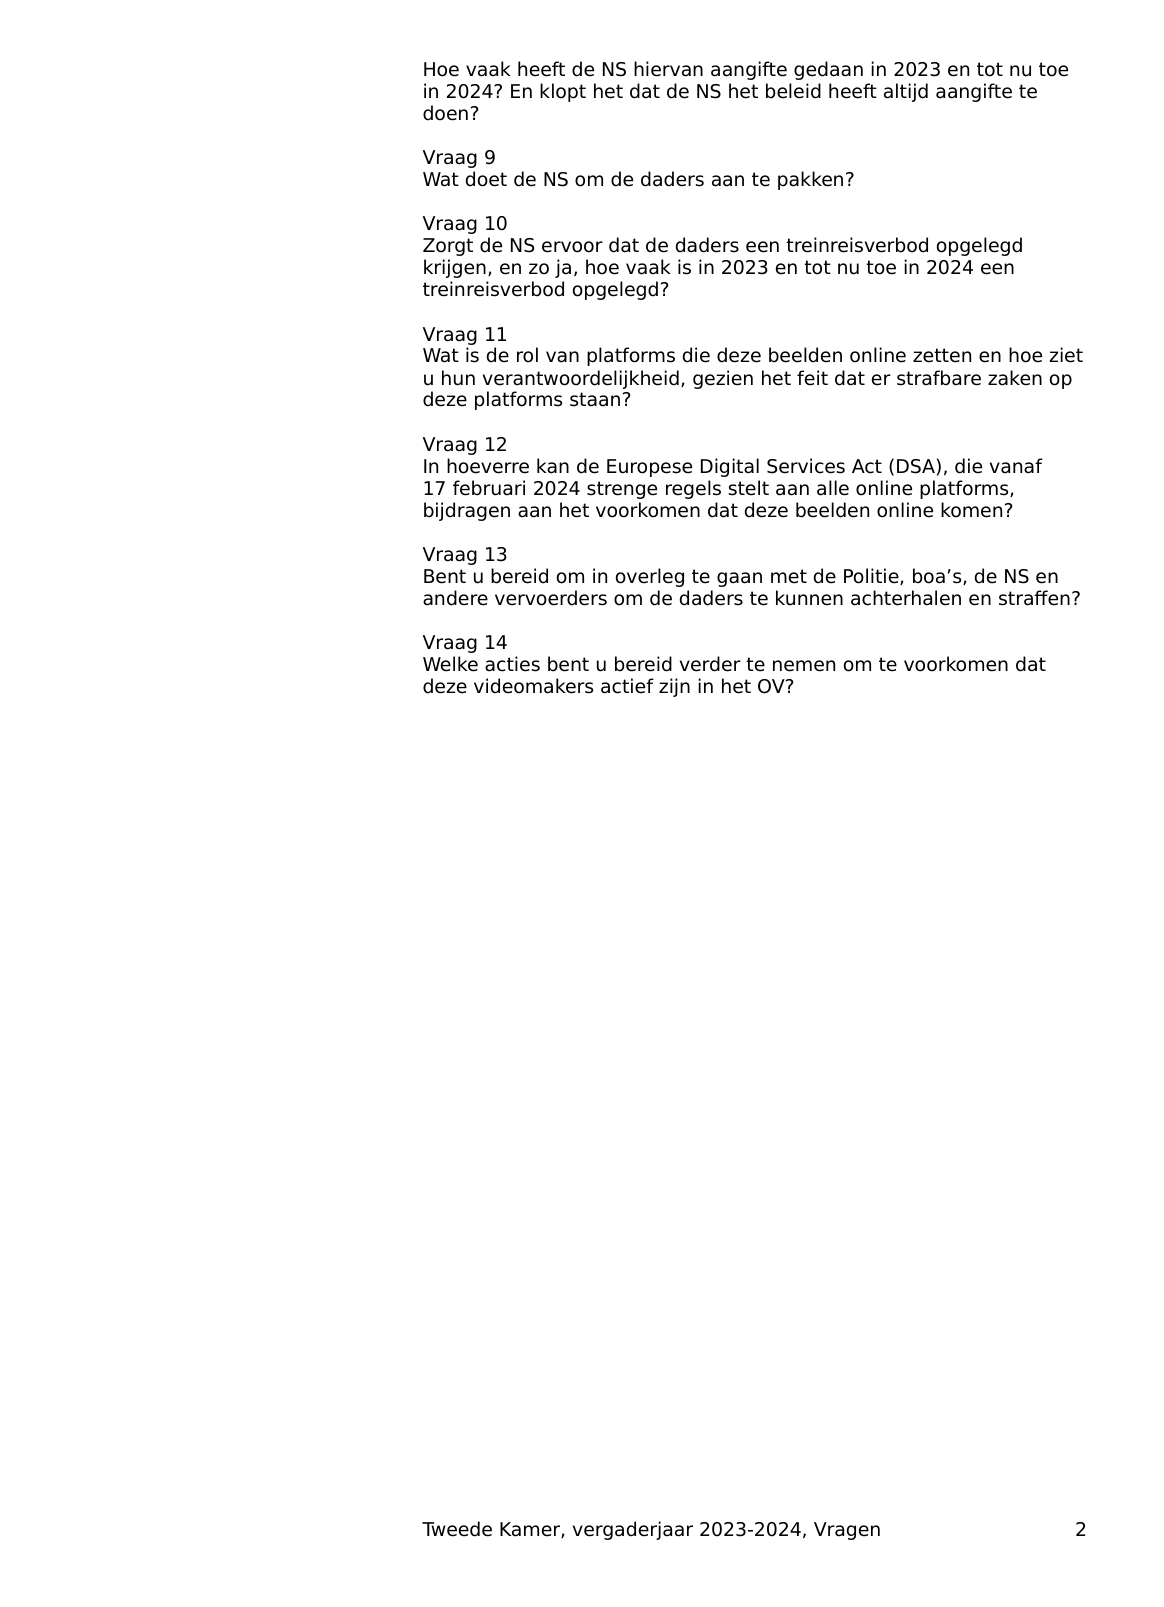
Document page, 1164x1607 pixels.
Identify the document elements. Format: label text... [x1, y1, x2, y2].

text In hoeverre kan de Europese Digital Services Act (DSA), die vanaf 17 februari 2024 strenge regels stelt aan alle online platforms, bijdragen aan het voorkomen dat deze beelden online komen? [422, 456, 1087, 521]
text Vraag 12 [422, 433, 1087, 456]
text Vraag 13 [422, 544, 1087, 566]
text Vraag 9 [422, 147, 1087, 169]
text Wat doet de NS om de daders aan te pakken? [422, 169, 1087, 191]
text Wat is de rol van platforms die deze beelden online zetten en hoe ziet u hun verantwoordelijkheid, gezien het feit dat er strafbare zaken op deze platforms staan? [422, 345, 1087, 411]
text Vraag 10 [422, 213, 1087, 235]
text Vraag 11 [422, 323, 1087, 345]
text Hoe vaak heeft de NS hiervan aangifte gedaan in 2023 en tot nu toe in 2024? En klopt het dat de NS het beleid heeft altijd aangifte te doen? [422, 59, 1087, 125]
text Zorgt de NS ervoor dat de daders een treinreisverbod opgelegd krijgen, en zo ja, hoe vaak is in 2023 en tot nu toe in 2024 een treinreisverbod opgelegd? [422, 235, 1087, 301]
text Bent u bereid om in overleg te gaan met de Politie, boa’s, de NS en andere vervoerders om de daders te kunnen achterhalen en straffen? [422, 566, 1087, 609]
text Welke acties bent u bereid verder te nemen om te voorkomen dat deze videomakers actief zijn in het OV? [422, 654, 1087, 698]
text Vraag 14 [422, 632, 1087, 654]
